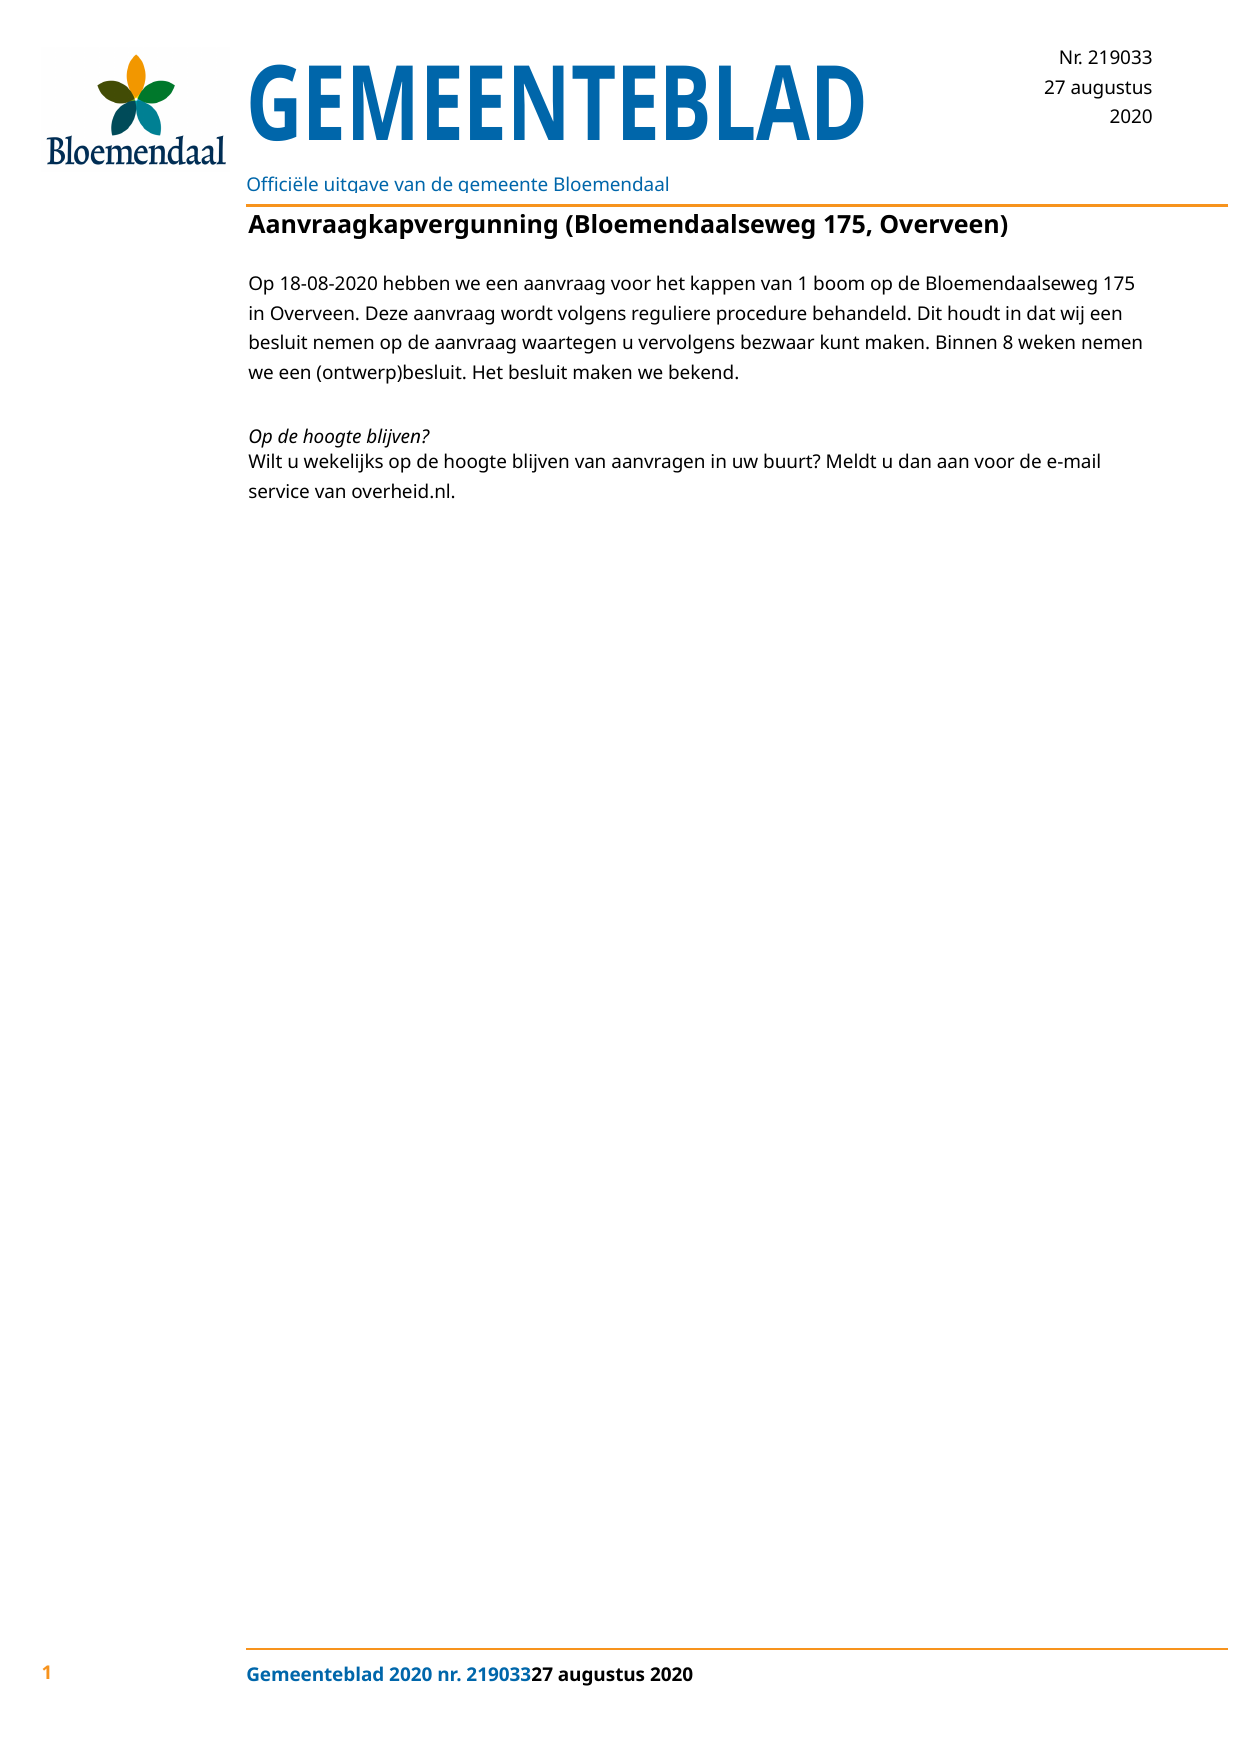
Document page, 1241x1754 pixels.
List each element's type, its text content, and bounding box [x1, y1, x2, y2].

picture [41, 47, 231, 172]
text Aanvraagkapvergunning (Bloemendaalseweg 175, Overveen) [248, 207, 1152, 241]
text Op de hoogte blijven? [248, 423, 1152, 449]
text Wilt u wekelijks op de hoogte blijven van aanvragen in uw buurt? Meldt u dan aan voor de e-mail service van overheid.nl. [248, 449, 1152, 504]
text Op 18-08-2020 hebben we een aanvraag voor het kappen van 1 boom op de Bloemendaalseweg 175 in Overveen. Deze aanvraag wordt volgens reguliere procedure behandeld. Dit houdt in dat wij een besluit nemen op de aanvraag waartegen u vervolgens bezwaar kunt maken. Binnen 8 weken nemen we een (ontwerp)besluit. Het besluit maken we bekend. [248, 270, 1152, 385]
